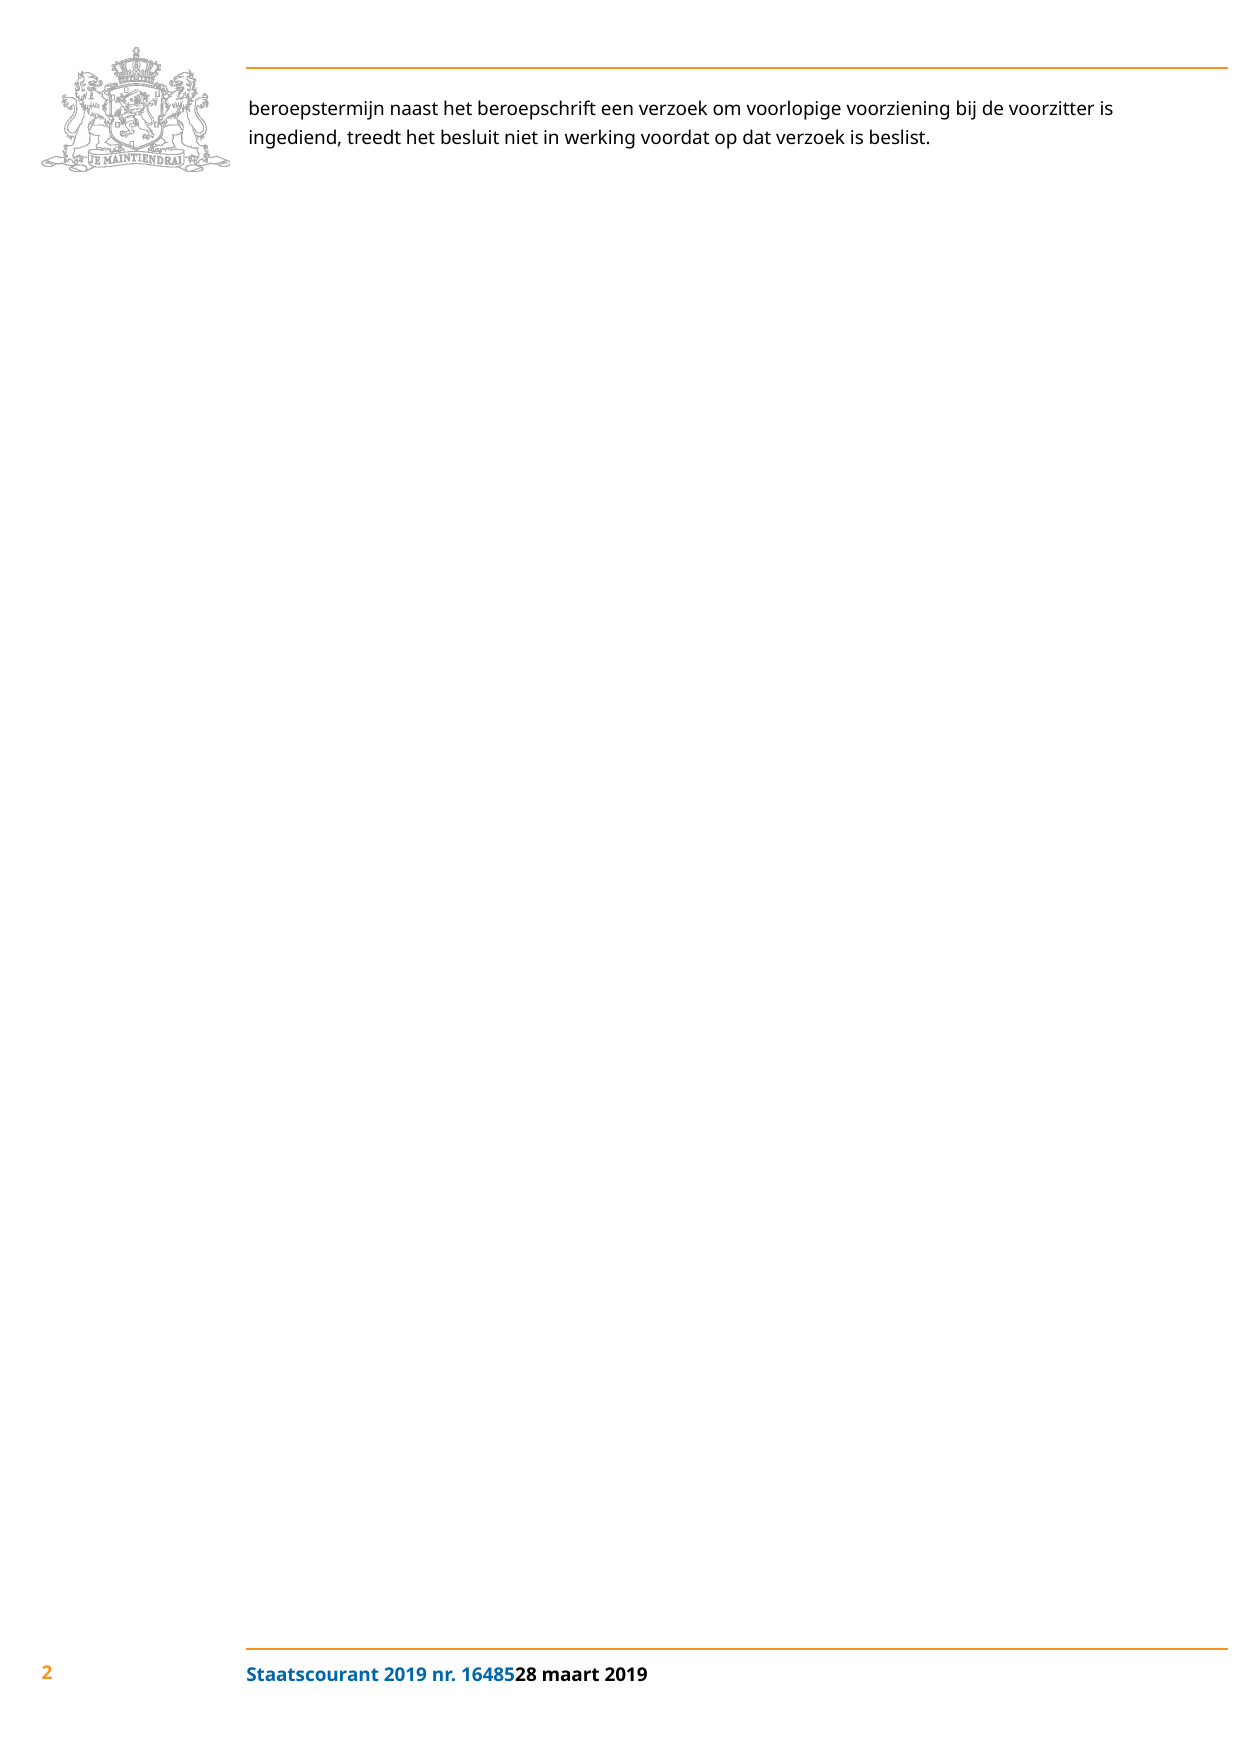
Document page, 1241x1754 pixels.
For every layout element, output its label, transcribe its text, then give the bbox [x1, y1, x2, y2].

text beroepstermijn naast het beroepschrift een verzoek om voorlopige voorziening bij de voorzitter is ingediend, treedt het besluit niet in werking voordat op dat verzoek is beslist. [248, 95, 1152, 150]
picture [41, 47, 231, 172]
